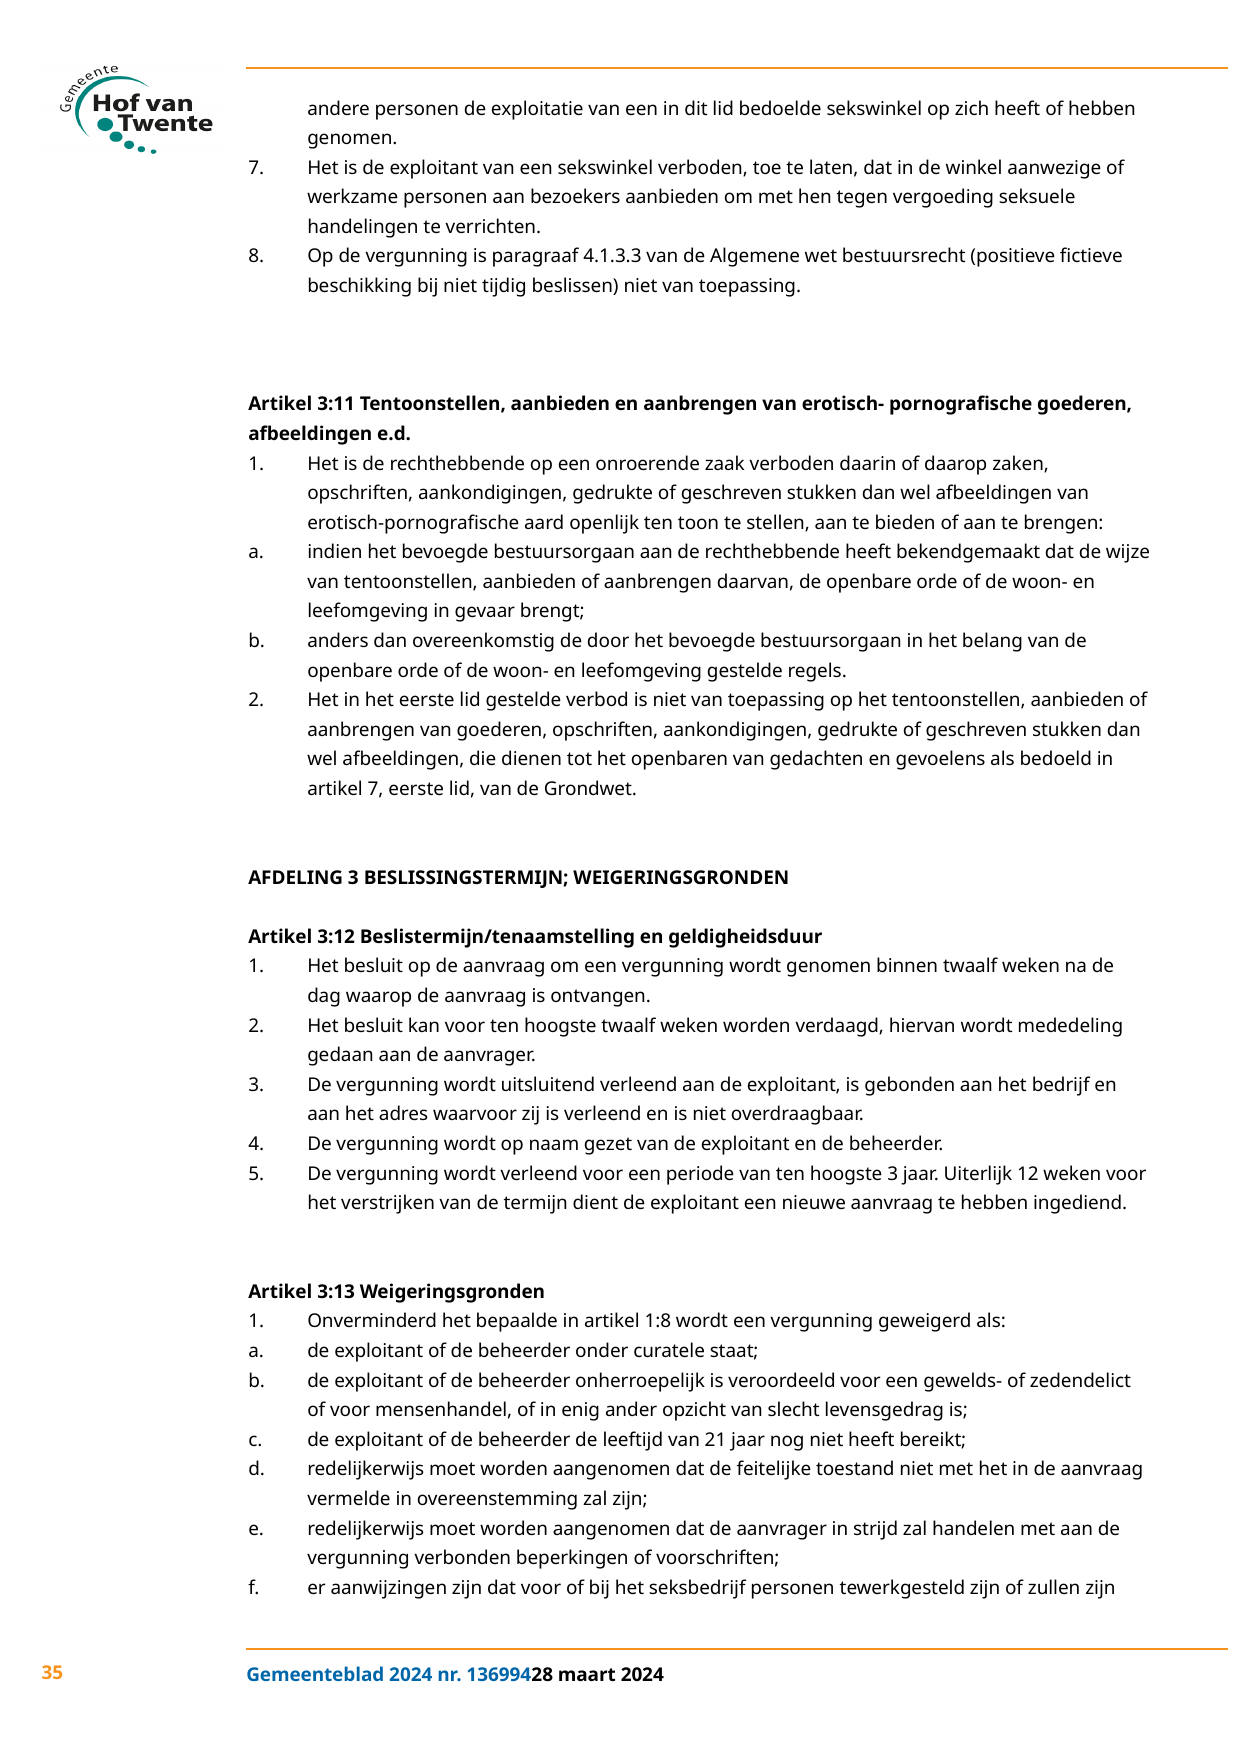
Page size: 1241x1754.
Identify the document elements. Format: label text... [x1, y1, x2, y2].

list redelijkerwijs moet worden aangenomen dat de aanvrager in strijd zal handelen met aan de vergunning verbonden beperkingen of voorschriften; [248, 1515, 1152, 1570]
picture [41, 47, 231, 172]
text Artikel 3:12 Beslistermijn/tenaamstelling en geldigheidsduur [248, 923, 1152, 949]
list Op de vergunning is paragraaf 4.1.3.3 van de Algemene wet bestuursrecht (positieve fictieve beschikking bij niet tijdig beslissen) niet van toepassing. [248, 243, 1152, 298]
list redelijkerwijs moet worden aangenomen dat de feitelijke toestand niet met het in de aanvraag vermelde in overeenstemming zal zijn; [248, 1456, 1152, 1511]
list Het is de exploitant van een sekswinkel verboden, toe te laten, dat in de winkel aanwezige of werkzame personen aan bezoekers aanbieden om met hen tegen vergoeding seksuele handelingen te verrichten. [248, 154, 1152, 239]
list andere personen de exploitatie van een in dit lid bedoelde sekswinkel op zich heeft of hebben genomen. [248, 95, 1152, 150]
text Artikel 3:11 Tentoonstellen, aanbieden en aanbrengen van erotisch- pornografische goederen, afbeeldingen e.d. [248, 391, 1152, 446]
text Artikel 3:13 Weigeringsgronden [248, 1278, 1152, 1304]
list indien het bevoegde bestuursorgaan aan de rechthebbende heeft bekendgemaakt dat de wijze van tentoonstellen, aanbieden of aanbrengen daarvan, de openbare orde of de woon- en leefomgeving in gevaar brengt; [248, 538, 1152, 623]
list de exploitant of de beheerder de leeftijd van 21 jaar nog niet heeft bereikt; [248, 1426, 1152, 1452]
list Het besluit kan voor ten hoogste twaalf weken worden verdaagd, hiervan wordt mededeling gedaan aan de aanvrager. [248, 1012, 1152, 1067]
text AFDELING 3 BESLISSINGSTERMIJN; WEIGERINGSGRONDEN [248, 864, 1152, 890]
list er aanwijzingen zijn dat voor of bij het seksbedrijf personen tewerkgesteld zijn of zullen zijn [248, 1574, 1152, 1600]
list anders dan overeenkomstig de door het bevoegde bestuursorgaan in het belang van de openbare orde of de woon- en leefomgeving gestelde regels. [248, 627, 1152, 683]
list de exploitant of de beheerder onherroepelijk is veroordeeld voor een gewelds- of zedendelict of voor mensenhandel, of in enig ander opzicht van slecht levensgedrag is; [248, 1367, 1152, 1422]
list De vergunning wordt uitsluitend verleend aan de exploitant, is gebonden aan het bedrijf en aan het adres waarvoor zij is verleend en is niet overdraagbaar. [248, 1071, 1152, 1126]
list Het in het eerste lid gestelde verbod is niet van toepassing op het tentoonstellen, aanbieden of aanbrengen van goederen, opschriften, aankondigingen, gedrukte of geschreven stukken dan wel afbeeldingen, die dienen tot het openbaren van gedachten en gevoelens als bedoeld in artikel 7, eerste lid, van de Grondwet. [248, 686, 1152, 801]
list Onverminderd het bepaalde in artikel 1:8 wordt een vergunning geweigerd als: [248, 1308, 1152, 1333]
list De vergunning wordt op naam gezet van de exploitant en de beheerder. [248, 1130, 1152, 1156]
list Het besluit op de aanvraag om een vergunning wordt genomen binnen twaalf weken na de dag waarop de aanvraag is ontvangen. [248, 953, 1152, 1008]
list De vergunning wordt verleend voor een periode van ten hoogste 3 jaar. Uiterlijk 12 weken voor het verstrijken van de termijn dient de exploitant een nieuwe aanvraag te hebben ingediend. [248, 1160, 1152, 1215]
list Het is de rechthebbende op een onroerende zaak verboden daarin of daarop zaken, opschriften, aankondigingen, gedrukte of geschreven stukken dan wel afbeeldingen van erotisch-pornografische aard openlijk ten toon te stellen, aan te bieden of aan te brengen: [248, 450, 1152, 535]
list de exploitant of de beheerder onder curatele staat; [248, 1337, 1152, 1363]
